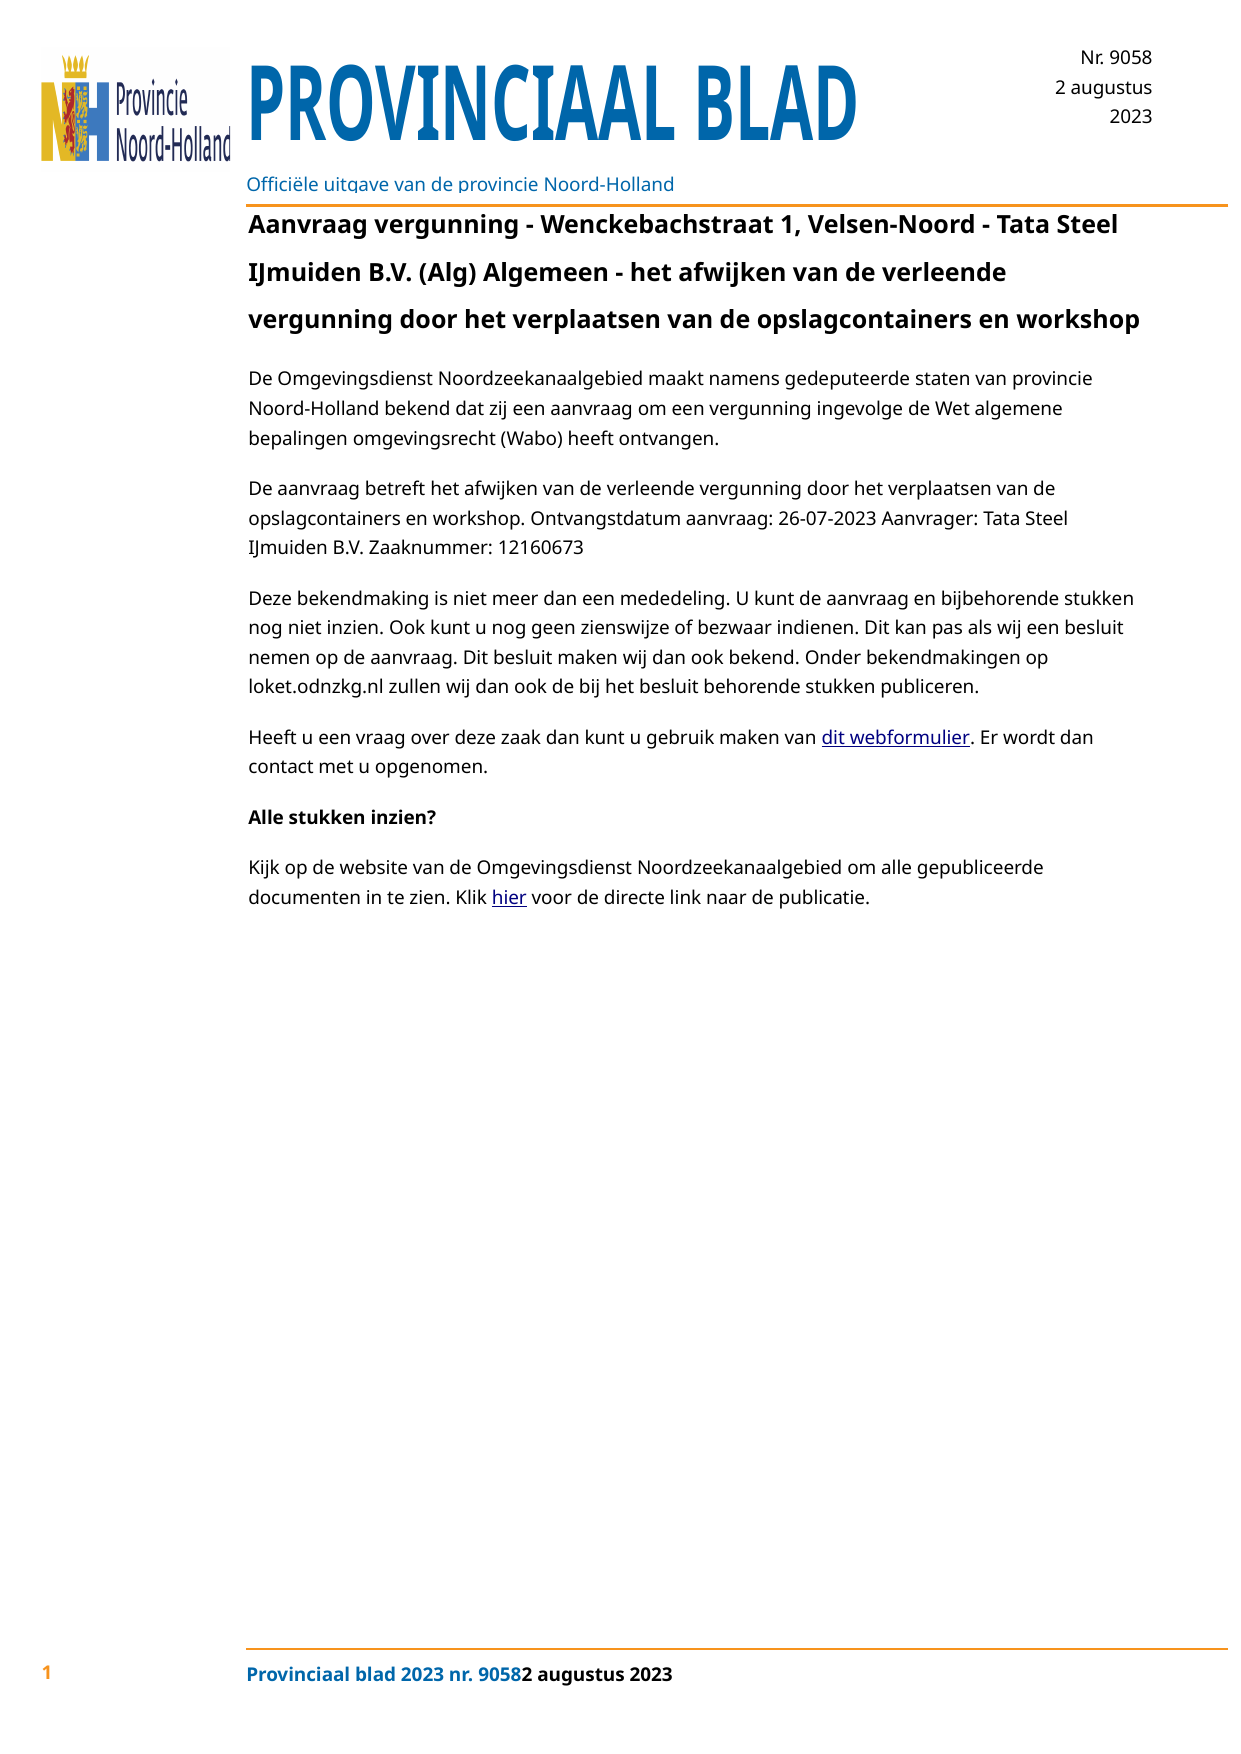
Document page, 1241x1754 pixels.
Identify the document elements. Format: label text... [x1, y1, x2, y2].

picture [41, 47, 231, 172]
text De Omgevingsdienst Noordzeekanaalgebied maakt namens gedeputeerde staten van provincie Noord-Holland bekend dat zij een aanvraag om een vergunning ingevolge de Wet algemene bepalingen omgevingsrecht (Wabo) heeft ontvangen. [248, 366, 1152, 450]
text Kijk op de website van de Omgevingsdienst Noordzeekanaalgebied om alle gepubliceerde documenten in te zien. Klik hier voor de directe link naar de publicatie. [248, 854, 1152, 909]
text Deze bekendmaking is niet meer dan een mededeling. U kunt de aanvraag en bijbehorende stukken nog niet inzien. Ook kunt u nog geen zienswijze of bezwaar indienen. Dit kan pas als wij een besluit nemen op de aanvraag. Dit besluit maken wij dan ook bekend. Onder bekendmakingen op loket.odnzkg.nl zullen wij dan ook de bij het besluit behorende stukken publiceren. [248, 585, 1152, 699]
text Aanvraag vergunning - Wenckebachstraat 1, Velsen-Noord - Tata Steel IJmuiden B.V. (Alg) Algemeen - het afwijken van de verleende vergunning door het verplaatsen van de opslagcontainers en workshop [248, 207, 1152, 336]
text Alle stukken inzien? [248, 804, 1152, 829]
text Heeft u een vraag over deze zaak dan kunt u gebruik maken van dit webformulier. Er wordt dan contact met u opgenomen. [248, 724, 1152, 779]
text De aanvraag betreft het afwijken van de verleende vergunning door het verplaatsen van de opslagcontainers en workshop. Ontvangstdatum aanvraag: 26-07-2023 Aanvrager: Tata Steel IJmuiden B.V. Zaaknummer: 12160673 [248, 475, 1152, 560]
